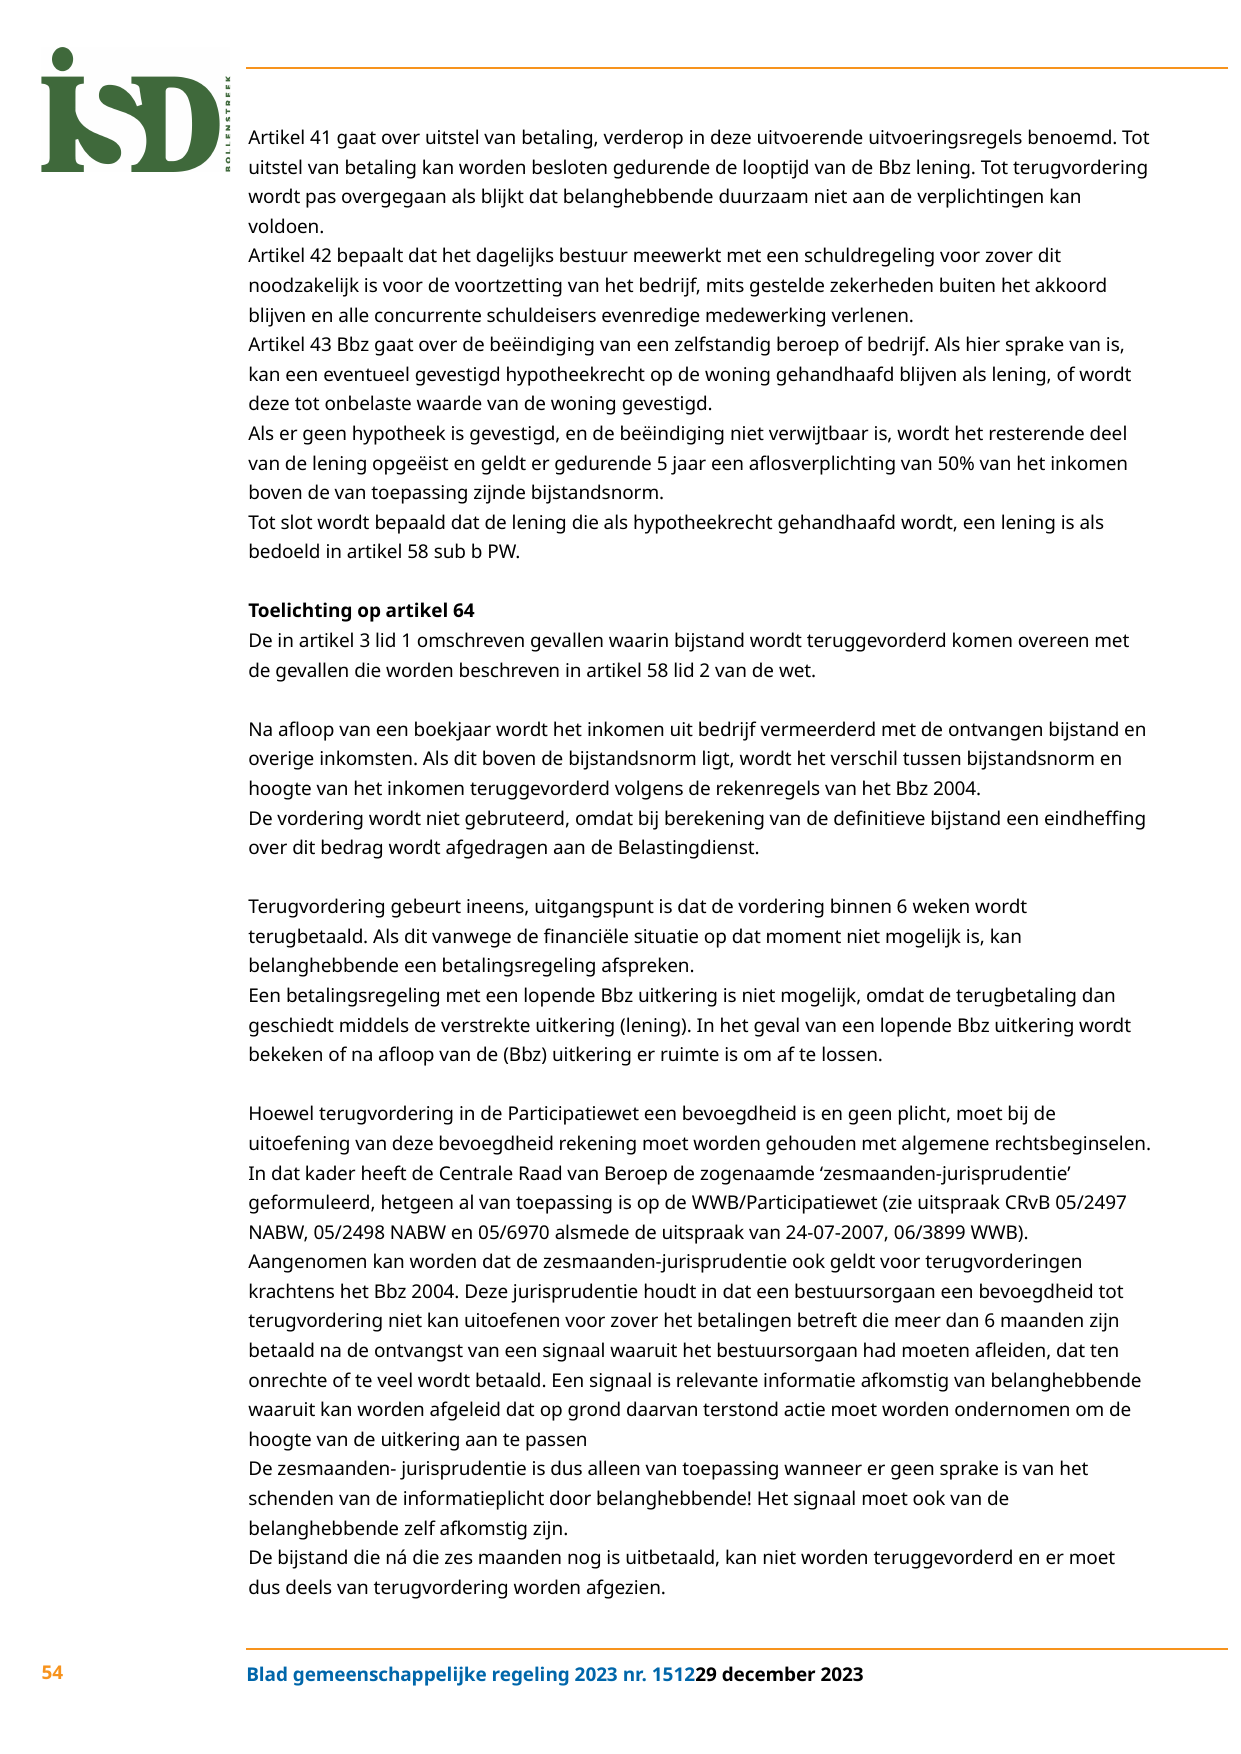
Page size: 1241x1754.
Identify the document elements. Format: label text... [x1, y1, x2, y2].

text Toelichting op artikel 64 [248, 598, 1152, 623]
text Artikel 43 Bbz gaat over de beëindiging van een zelfstandig beroep of bedrijf. Als hier sprake van is, kan een eventueel gevestigd hypotheekrecht op de woning gehandhaafd blijven als lening, of wordt deze tot onbelaste waarde van de woning gevestigd. [248, 331, 1152, 416]
text Tot slot wordt bepaald dat de lening die als hypotheekrecht gehandhaafd wordt, een lening is als bedoeld in artikel 58 sub b PW. [248, 509, 1152, 564]
picture [41, 47, 231, 172]
text De in artikel 3 lid 1 omschreven gevallen waarin bijstand wordt teruggevorderd komen overeen met de gevallen die worden beschreven in artikel 58 lid 2 van de wet. [248, 627, 1152, 683]
text De vordering wordt niet gebruteerd, omdat bij berekening van de definitieve bijstand een eindheffing over dit bedrag wordt afgedragen aan de Belastingdienst. [248, 805, 1152, 860]
text De bijstand die ná die zes maanden nog is uitbetaald, kan niet worden teruggevorderd en er moet dus deels van terugvordering worden afgezien. [248, 1544, 1152, 1600]
text Hoewel terugvordering in de Participatiewet een bevoegdheid is en geen plicht, moet bij de uitoefening van deze bevoegdheid rekening moet worden gehouden met algemene rechtsbeginselen. In dat kader heeft de Centrale Raad van Beroep de zogenaamde ‘zesmaanden-jurisprudentie’ geformuleerd, hetgeen al van toepassing is op de WWB/Participatiewet (zie uitspraak CRvB 05/2497 NABW, 05/2498 NABW en 05/6970 alsmede de uitspraak van 24-07-2007, 06/3899 WWB). Aangenomen kan worden dat de zesmaanden-jurisprudentie ook geldt voor terugvorderingen krachtens het Bbz 2004. Deze jurisprudentie houdt in dat een bestuursorgaan een bevoegdheid tot terugvordering niet kan uitoefenen voor zover het betalingen betreft die meer dan 6 maanden zijn betaald na de ontvangst van een signaal waaruit het bestuursorgaan had moeten afleiden, dat ten onrechte of te veel wordt betaald. Een signaal is relevante informatie afkomstig van belanghebbende waaruit kan worden afgeleid dat op grond daarvan terstond actie moet worden ondernomen om de hoogte van de uitkering aan te passen [248, 1101, 1152, 1452]
text Na afloop van een boekjaar wordt het inkomen uit bedrijf vermeerderd met de ontvangen bijstand en overige inkomsten. Als dit boven de bijstandsnorm ligt, wordt het verschil tussen bijstandsnorm en hoogte van het inkomen teruggevorderd volgens de rekenregels van het Bbz 2004. [248, 716, 1152, 801]
text Een betalingsregeling met een lopende Bbz uitkering is niet mogelijk, omdat de terugbetaling dan geschiedt middels de verstrekte uitkering (lening). In het geval van een lopende Bbz uitkering wordt bekeken of na afloop van de (Bbz) uitkering er ruimte is om af te lossen. [248, 982, 1152, 1067]
text Als er geen hypotheek is gevestigd, en de beëindiging niet verwijtbaar is, wordt het resterende deel van de lening opgeëist en geldt er gedurende 5 jaar een aflosverplichting van 50% van het inkomen boven de van toepassing zijnde bijstandsnorm. [248, 420, 1152, 505]
text Artikel 41 gaat over uitstel van betaling, verderop in deze uitvoerende uitvoeringsregels benoemd. Tot uitstel van betaling kan worden besloten gedurende de looptijd van de Bbz lening. Tot terugvordering wordt pas overgegaan als blijkt dat belanghebbende duurzaam niet aan de verplichtingen kan voldoen. [248, 124, 1152, 239]
text De zesmaanden- jurisprudentie is dus alleen van toepassing wanneer er geen sprake is van het schenden van de informatieplicht door belanghebbende! Het signaal moet ook van de belanghebbende zelf afkomstig zijn. [248, 1456, 1152, 1541]
text Terugvordering gebeurt ineens, uitgangspunt is dat de vordering binnen 6 weken wordt terugbetaald. Als dit vanwege de financiële situatie op dat moment niet mogelijk is, kan belanghebbende een betalingsregeling afspreken. [248, 893, 1152, 978]
text Artikel 42 bepaalt dat het dagelijks bestuur meewerkt met een schuldregeling voor zover dit noodzakelijk is voor de voortzetting van het bedrijf, mits gestelde zekerheden buiten het akkoord blijven en alle concurrente schuldeisers evenredige medewerking verlenen. [248, 243, 1152, 328]
